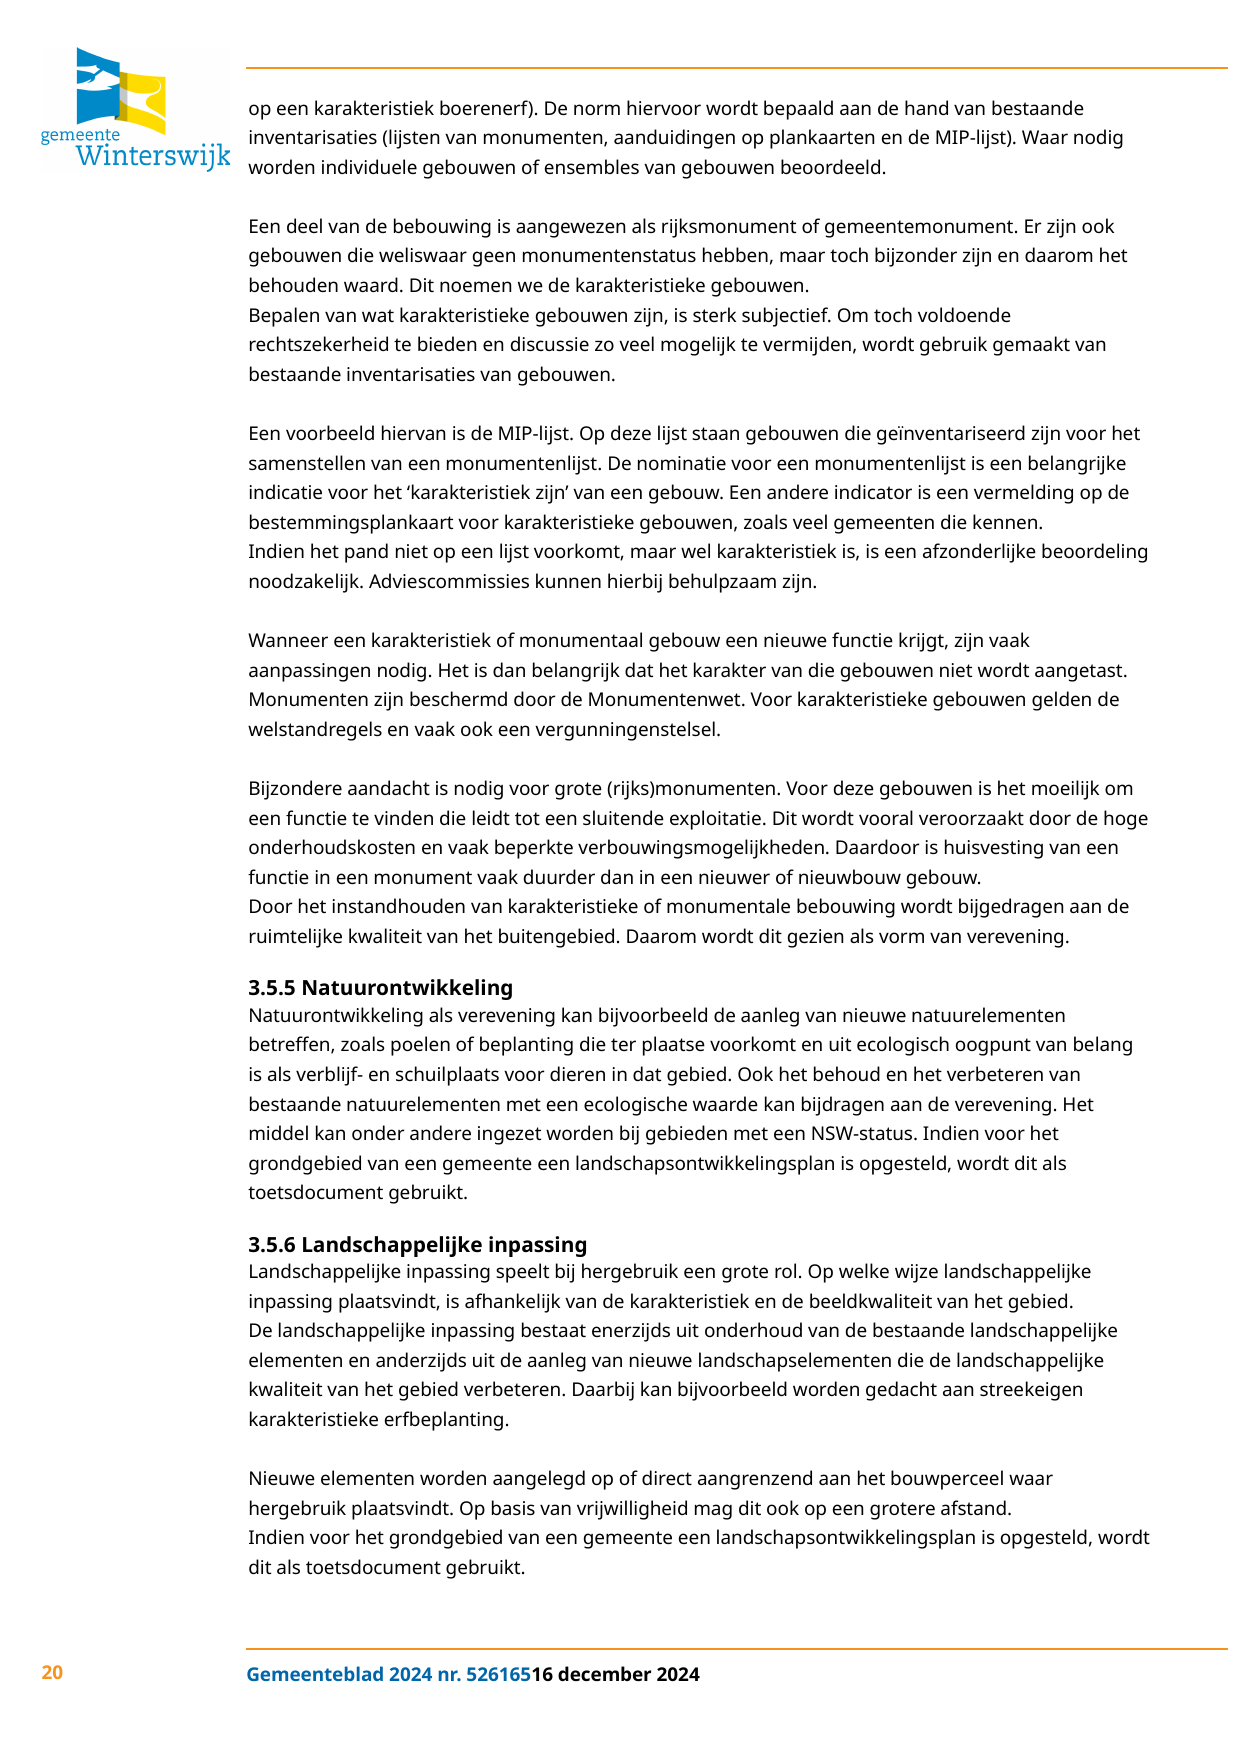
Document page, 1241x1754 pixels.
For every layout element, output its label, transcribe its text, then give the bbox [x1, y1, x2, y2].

text Een voorbeeld hiervan is de MIP-lijst. Op deze lijst staan gebouwen die geïnventariseerd zijn voor het samenstellen van een monumentenlijst. De nominatie voor een monumentenlijst is een belangrijke indicatie voor het ‘karakteristiek zijn’ van een gebouw. Een andere indicator is een vermelding op de bestemmingsplankaart voor karakteristieke gebouwen, zoals veel gemeenten die kennen. [248, 420, 1152, 535]
picture [41, 47, 231, 172]
text Wanneer een karakteristiek of monumentaal gebouw een nieuwe functie krijgt, zijn vaak aanpassingen nodig. Het is dan belangrijk dat het karakter van die gebouwen niet wordt aangetast. Monumenten zijn beschermd door de Monumentenwet. Voor karakteristieke gebouwen gelden de welstandregels en vaak ook een vergunningenstelsel. [248, 627, 1152, 742]
text 3.5.5 Natuurontwikkeling [248, 973, 1152, 1002]
text Nieuwe elementen worden aangelegd op of direct aangrenzend aan het bouwperceel waar hergebruik plaatsvindt. Op basis van vrijwilligheid mag dit ook op een grotere afstand. [248, 1465, 1152, 1521]
text Bepalen van wat karakteristieke gebouwen zijn, is sterk subjectief. Om toch voldoende rechtszekerheid te bieden en discussie zo veel mogelijk te vermijden, wordt gebruik gemaakt van bestaande inventarisaties van gebouwen. [248, 302, 1152, 387]
text op een karakteristiek boerenerf). De norm hiervoor wordt bepaald aan de hand van bestaande inventarisaties (lijsten van monumenten, aanduidingen op plankaarten en de MIP-lijst). Waar nodig worden individuele gebouwen of ensembles van gebouwen beoordeeld. [248, 95, 1152, 180]
text Landschappelijke inpassing speelt bij hergebruik een grote rol. Op welke wijze landschappelijke inpassing plaatsvindt, is afhankelijk van de karakteristiek en de beeldkwaliteit van het gebied. [248, 1258, 1152, 1314]
text Een deel van de bebouwing is aangewezen als rijksmonument of gemeentemonument. Er zijn ook gebouwen die weliswaar geen monumentenstatus hebben, maar toch bijzonder zijn en daarom het behouden waard. Dit noemen we de karakteristieke gebouwen. [248, 213, 1152, 298]
text 3.5.6 Landschappelijke inpassing [248, 1230, 1152, 1258]
text De landschappelijke inpassing bestaat enerzijds uit onderhoud van de bestaande landschappelijke elementen en anderzijds uit de aanleg van nieuwe landschapselementen die de landschappelijke kwaliteit van het gebied verbeteren. Daarbij kan bijvoorbeeld worden gedacht aan streekeigen karakteristieke erfbeplanting. [248, 1317, 1152, 1432]
text Bijzondere aandacht is nodig voor grote (rijks)monumenten. Voor deze gebouwen is het moeilijk om een functie te vinden die leidt tot een sluitende exploitatie. Dit wordt vooral veroorzaakt door de hoge onderhoudskosten en vaak beperkte verbouwingsmogelijkheden. Daardoor is huisvesting van een functie in een monument vaak duurder dan in een nieuwer of nieuwbouw gebouw. [248, 775, 1152, 890]
text Natuurontwikkeling als verevening kan bijvoorbeeld de aanleg van nieuwe natuurelementen betreffen, zoals poelen of beplanting die ter plaatse voorkomt en uit ecologisch oogpunt van belang is als verblijf- en schuilplaats voor dieren in dat gebied. Ook het behoud en het verbeteren van bestaande natuurelementen met een ecologische waarde kan bijdragen aan de verevening. Het middel kan onder andere ingezet worden bij gebieden met een NSW-status. Indien voor het grondgebied van een gemeente een landschapsontwikkelingsplan is opgesteld, wordt dit als toetsdocument gebruikt. [248, 1002, 1152, 1205]
text Door het instandhouden van karakteristieke of monumentale bebouwing wordt bijgedragen aan de ruimtelijke kwaliteit van het buitengebied. Daarom wordt dit gezien als vorm van verevening. [248, 893, 1152, 949]
text Indien voor het grondgebied van een gemeente een landschapsontwikkelingsplan is opgesteld, wordt dit als toetsdocument gebruikt. [248, 1524, 1152, 1580]
text Indien het pand niet op een lijst voorkomt, maar wel karakteristiek is, is een afzonderlijke beoordeling noodzakelijk. Adviescommissies kunnen hierbij behulpzaam zijn. [248, 538, 1152, 594]
picture [225, 153, 231, 162]
